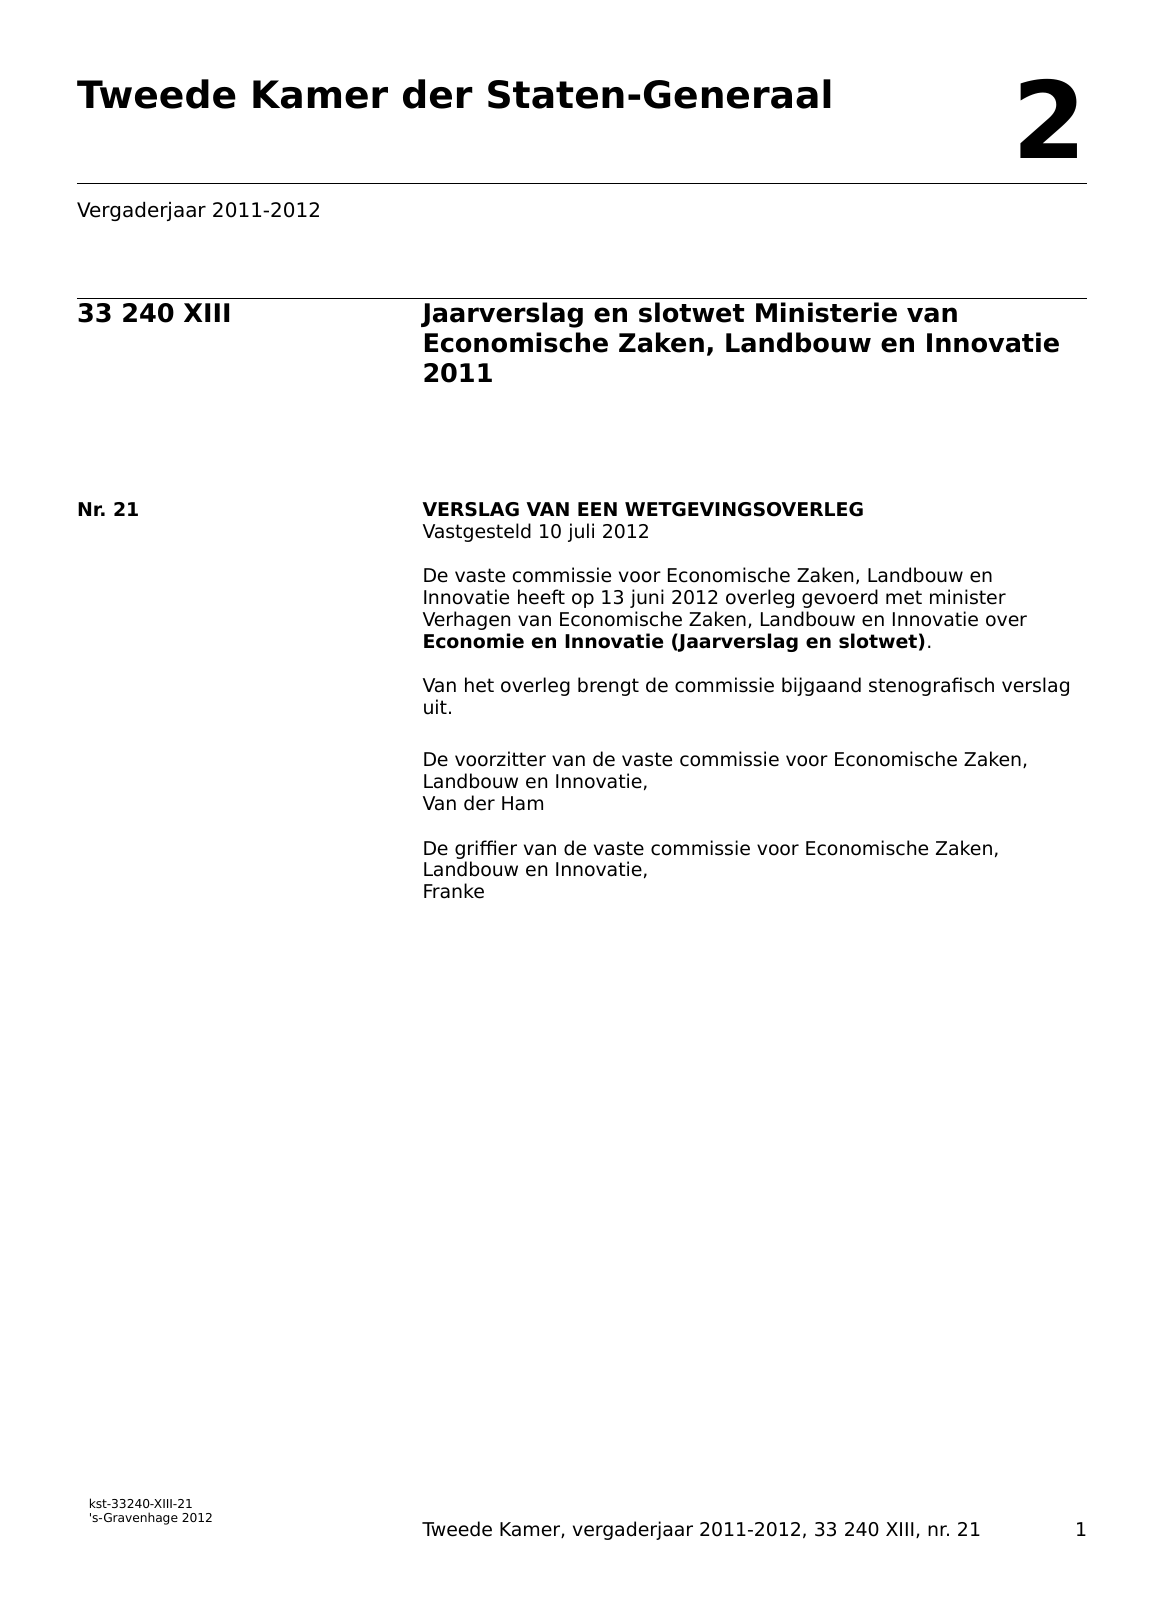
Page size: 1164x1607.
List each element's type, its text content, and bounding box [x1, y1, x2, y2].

text 's-Gravenhage 2012 [88, 1511, 323, 1525]
subtitle 33 240 XIII Jaarverslag en slotwet Ministerie van Economische Zaken, Landbouw en Innovatie 2011 [77, 299, 1087, 388]
table_cell Vergaderjaar 2011-2012 [77, 184, 1087, 298]
table_header 2 [886, 59, 1087, 183]
text Vastgesteld 10 juli 2012 [422, 521, 1087, 543]
table_header Tweede Kamer der Staten-Generaal [77, 59, 886, 183]
text De griffier van de vaste commissie voor Economische Zaken, Landbouw en Innovatie, Franke [422, 837, 1087, 903]
text De voorzitter van de vaste commissie voor Economische Zaken, Landbouw en Innovatie, Van der Ham [422, 749, 1087, 815]
text kst-33240-XIII-21 [88, 1497, 323, 1511]
subtitle Nr. 21 VERSLAG VAN EEN WETGEVINGSOVERLEG [77, 499, 1087, 521]
text De vaste commissie voor Economische Zaken, Landbouw en Innovatie heeft op 13 juni 2012 overleg gevoerd met minister Verhagen van Economische Zaken, Landbouw en Innovatie over Economie en Innovatie (Jaarverslag en slotwet). [422, 565, 1087, 653]
text Van het overleg brengt de commissie bijgaand stenografisch verslag uit. [422, 675, 1087, 719]
